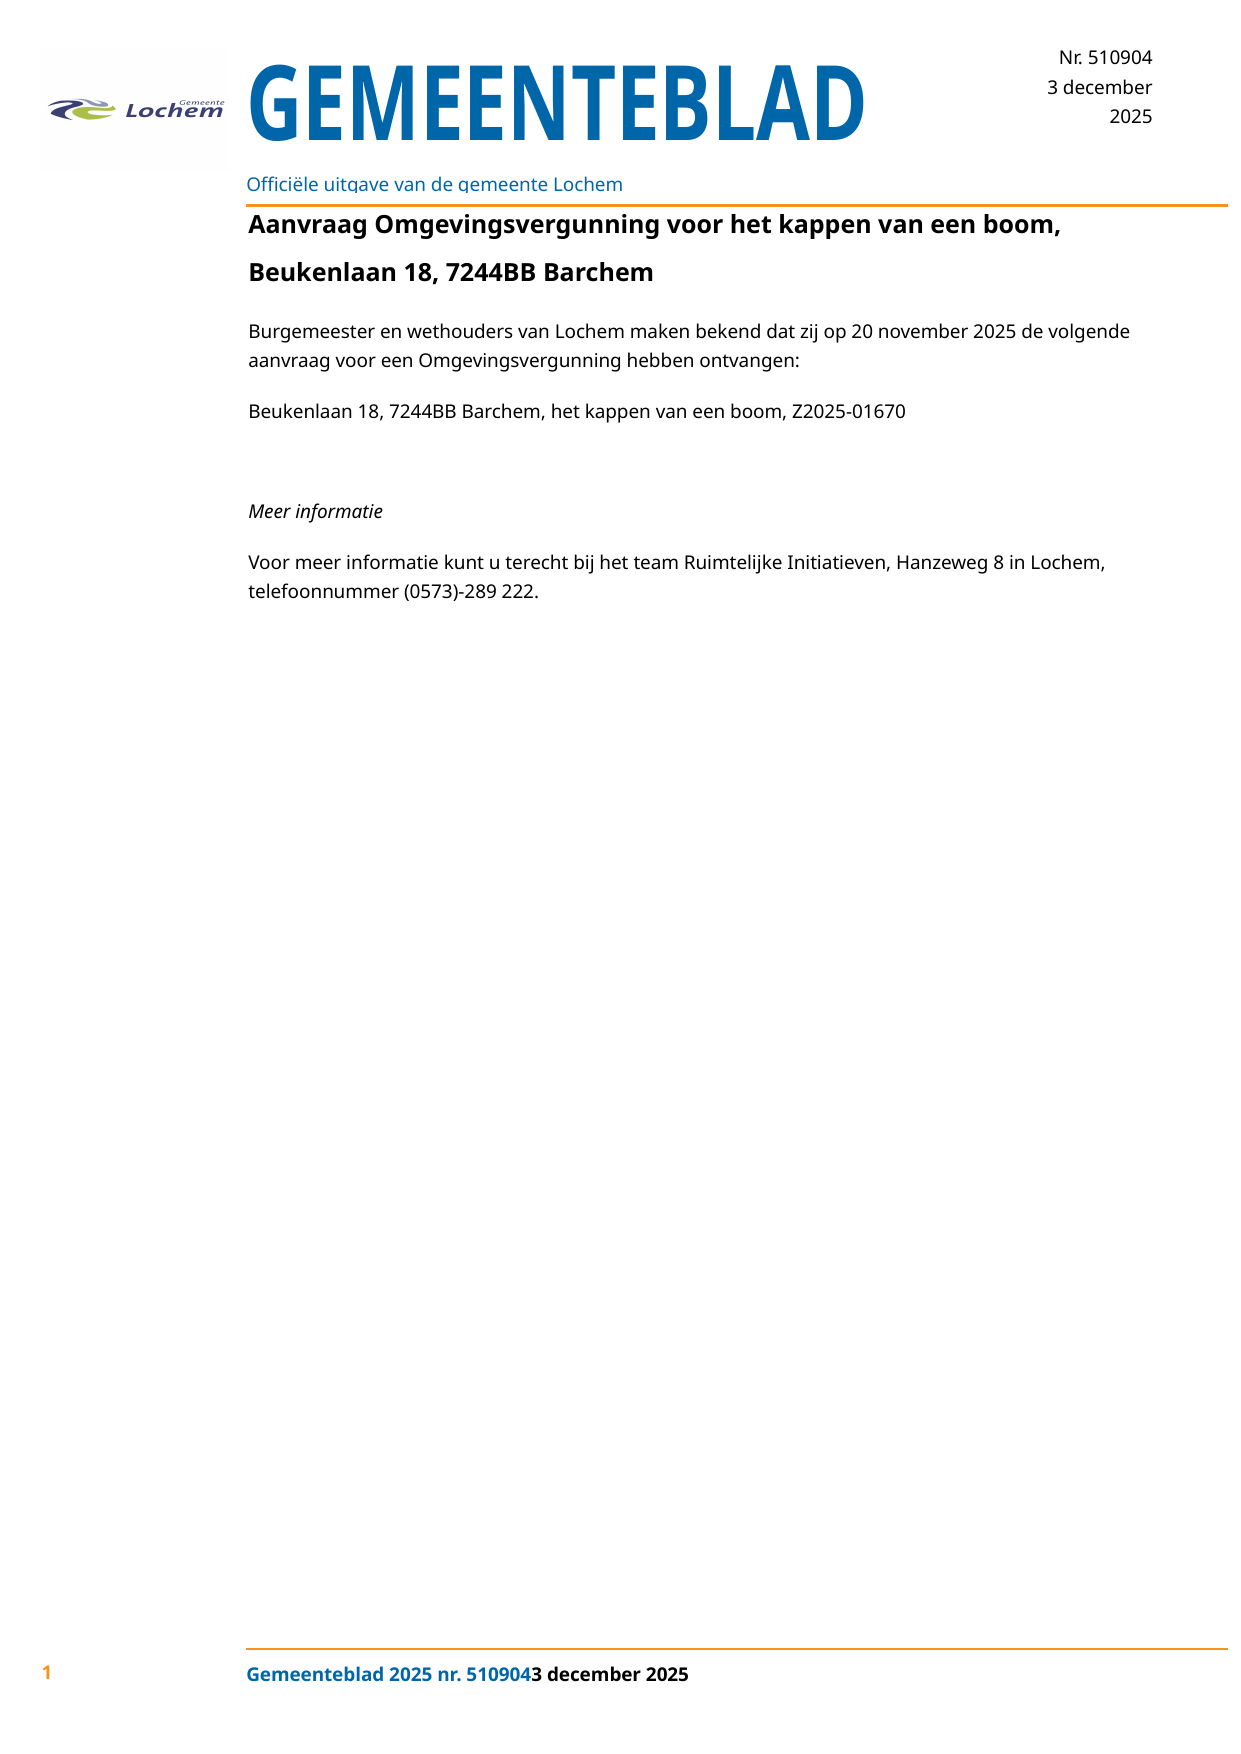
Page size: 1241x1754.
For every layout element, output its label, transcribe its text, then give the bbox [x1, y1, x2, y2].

text Aanvraag Omgevingsvergunning voor het kappen van een boom, Beukenlaan 18, 7244BB Barchem [248, 207, 1152, 288]
text Beukenlaan 18, 7244BB Barchem, het kappen van een boom, Z2025-01670 [248, 398, 1152, 424]
text Meer informatie [248, 499, 1152, 524]
picture [41, 47, 231, 172]
text Voor meer informatie kunt u terecht bij het team Ruimtelijke Initiatieven, Hanzeweg 8 in Lochem, telefoonnummer (0573)-289 222. [248, 549, 1152, 604]
text Burgemeester en wethouders van Lochem maken bekend dat zij op 20 november 2025 de volgende aanvraag voor een Omgevingsvergunning hebben ontvangen: [248, 318, 1152, 373]
